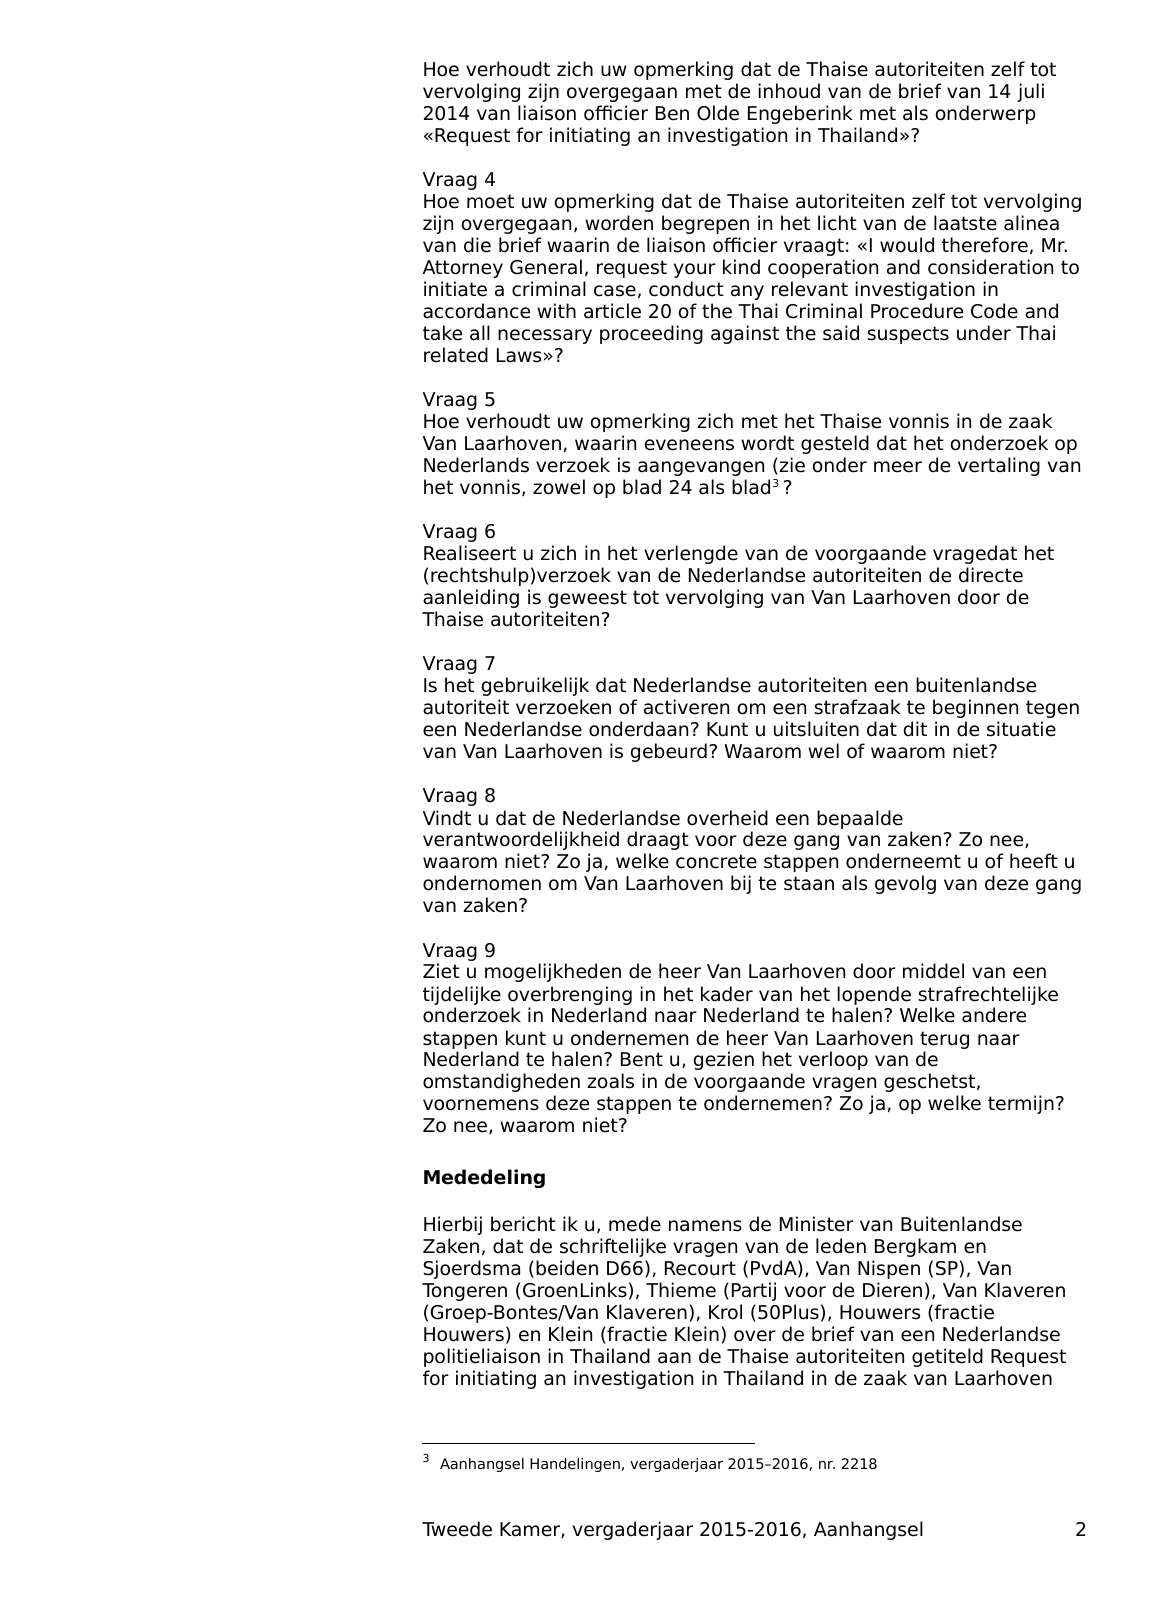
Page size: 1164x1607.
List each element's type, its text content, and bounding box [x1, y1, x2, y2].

text Ziet u mogelijkheden de heer Van Laarhoven door middel van een tijdelijke overbrenging in het kader van het lopende strafrechtelijke onderzoek in Nederland naar Nederland te halen? Welke andere stappen kunt u ondernemen de heer Van Laarhoven terug naar Nederland te halen? Bent u, gezien het verloop van de omstandigheden zoals in de voorgaande vragen geschetst, voornemens deze stappen te ondernemen? Zo ja, op welke termijn? Zo nee, waarom niet? [422, 961, 1087, 1137]
text Hierbij bericht ik u, mede namens de Minister van Buitenlandse Zaken, dat de schriftelijke vragen van de leden Bergkam en Sjoerdsma (beiden D66), Recourt (PvdA), Van Nispen (SP), Van Tongeren (GroenLinks), Thieme (Partij voor de Dieren), Van Klaveren (Groep-Bontes/Van Klaveren), Krol (50Plus), Houwers (fractie Houwers) en Klein (fractie Klein) over de brief van een Nederlandse politieliaison in Thailand aan de Thaise autoriteiten getiteld Request for initiating an investigation in Thailand in de zaak van Laarhoven [422, 1214, 1087, 1390]
text Vraag 9 [422, 939, 1087, 961]
text Vraag 6 [422, 521, 1087, 543]
text Vraag 7 [422, 653, 1087, 675]
text Is het gebruikelijk dat Nederlandse autoriteiten een buitenlandse autoriteit verzoeken of activeren om een strafzaak te beginnen tegen een Nederlandse onderdaan? Kunt u uitsluiten dat dit in de situatie van Van Laarhoven is gebeurd? Waarom wel of waarom niet? [422, 675, 1087, 763]
text Aanhangsel Handelingen, vergaderjaar 2015–2016, nr. 2218 [422, 1452, 1087, 1474]
text Vraag 8 [422, 785, 1087, 807]
subtitle Mededeling [422, 1167, 1087, 1189]
text Hoe verhoudt zich uw opmerking dat de Thaise autoriteiten zelf tot vervolging zijn overgegaan met de inhoud van de brief van 14 juli 2014 van liaison officier Ben Olde Engeberink met als onderwerp «Request for initiating an investigation in Thailand»? [422, 59, 1087, 147]
text Hoe verhoudt uw opmerking zich met het Thaise vonnis in de zaak Van Laarhoven, waarin eveneens wordt gesteld dat het onderzoek op Nederlands verzoek is aangevangen (zie onder meer de vertaling van het vonnis, zowel op blad 24 als blad? [422, 411, 1087, 499]
text Vindt u dat de Nederlandse overheid een bepaalde verantwoordelijkheid draagt voor deze gang van zaken? Zo nee, waarom niet? Zo ja, welke concrete stappen onderneemt u of heeft u ondernomen om Van Laarhoven bij te staan als gevolg van deze gang van zaken? [422, 807, 1087, 917]
text Hoe moet uw opmerking dat de Thaise autoriteiten zelf tot vervolging zijn overgegaan, worden begrepen in het licht van de laatste alinea van die brief waarin de liaison officier vraagt: «I would therefore, Mr. Attorney General, request your kind cooperation and consideration to initiate a criminal case, conduct any relevant investigation in accordance with article 20 of the Thai Criminal Procedure Code and take all necessary proceeding against the said suspects under Thai related Laws»? [422, 191, 1087, 367]
text Vraag 5 [422, 389, 1087, 411]
text Realiseert u zich in het verlengde van de voorgaande vragedat het (rechtshulp)verzoek van de Nederlandse autoriteiten de directe aanleiding is geweest tot vervolging van Van Laarhoven door de Thaise autoriteiten? [422, 543, 1087, 631]
text Vraag 4 [422, 169, 1087, 191]
